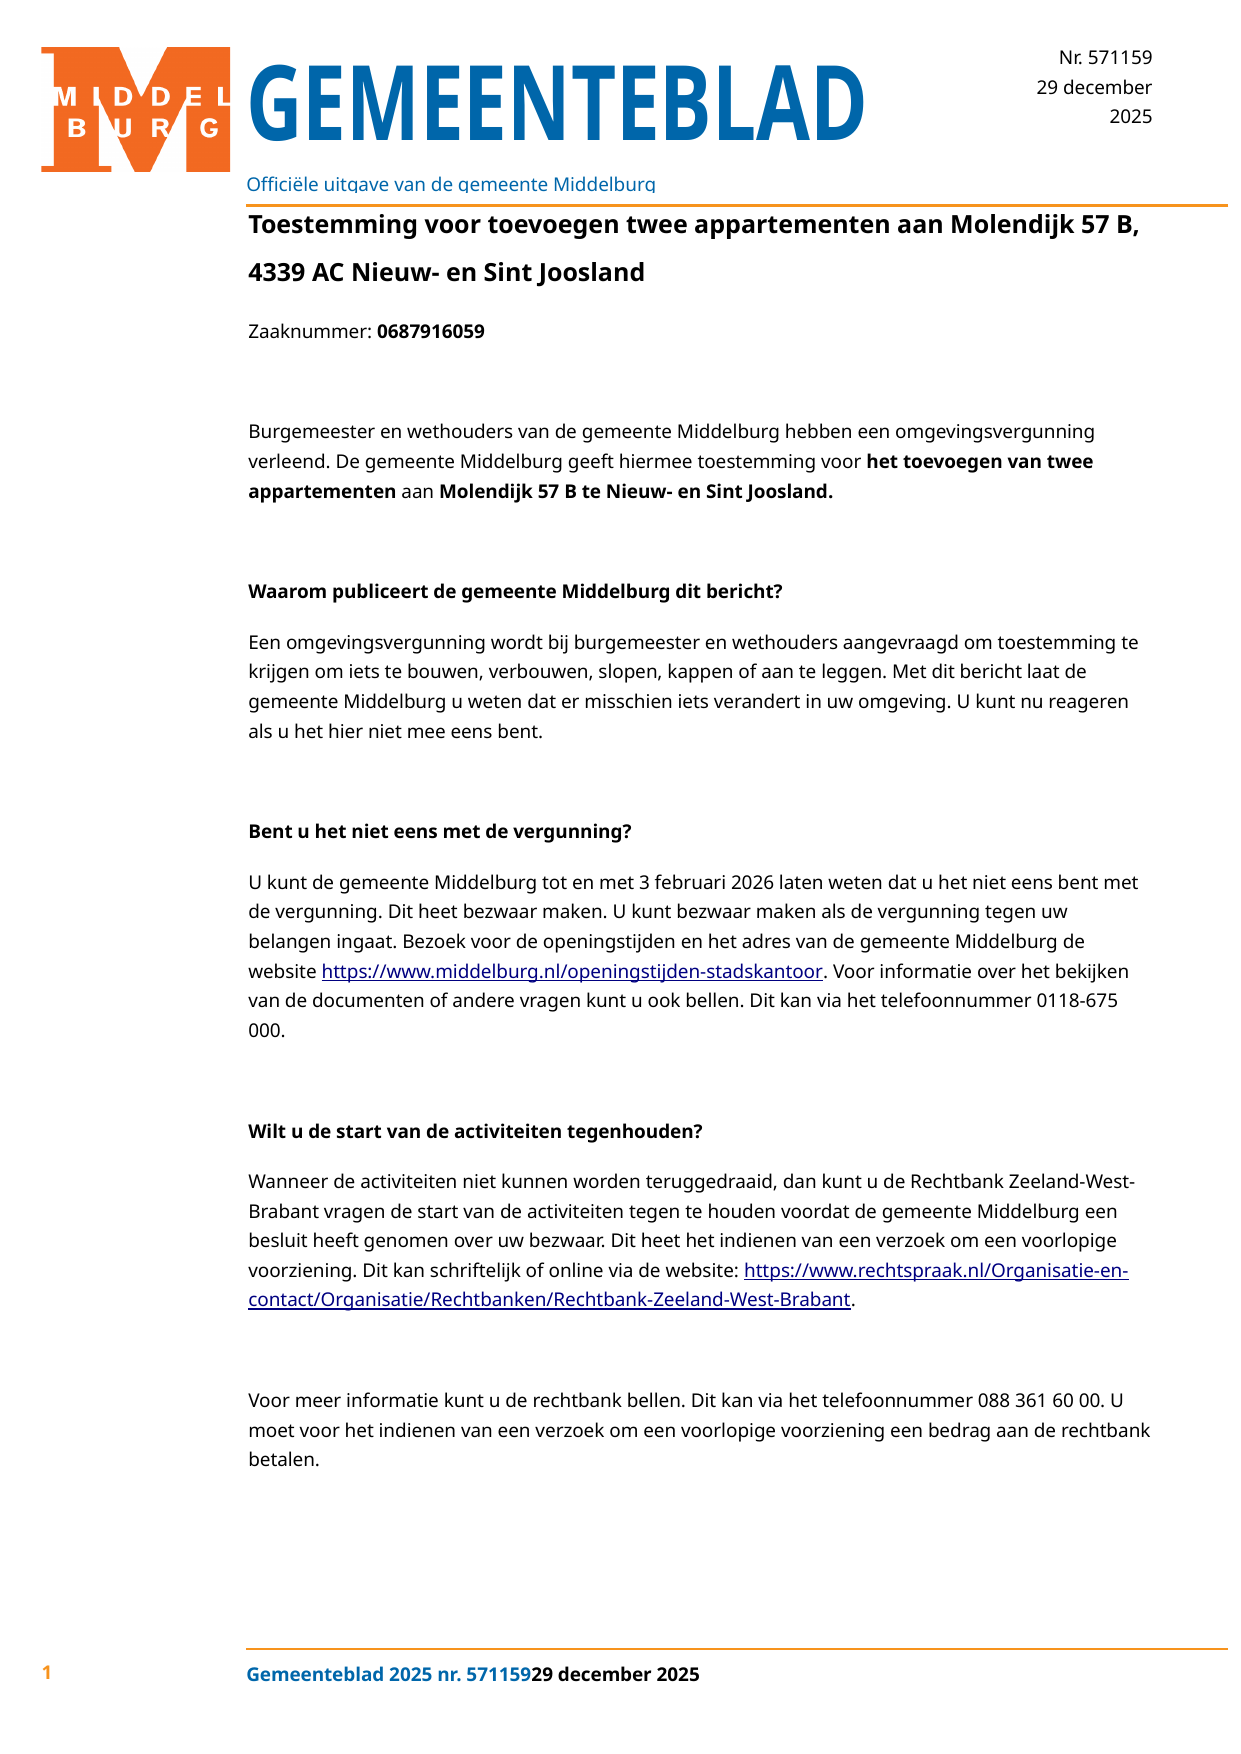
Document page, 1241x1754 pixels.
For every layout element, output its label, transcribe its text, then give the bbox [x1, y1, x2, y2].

text Burgemeester en wethouders van de gemeente Middelburg hebben een omgevingsvergunning verleend. De gemeente Middelburg geeft hiermee toestemming voor het toevoegen van twee appartementen aan Molendijk 57 B te Nieuw- en Sint Joosland. [248, 419, 1152, 504]
text Toestemming voor toevoegen twee appartementen aan Molendijk 57 B, 4339 AC Nieuw- en Sint Joosland [248, 207, 1152, 288]
text Wanneer de activiteiten niet kunnen worden teruggedraaid, dan kunt u de Rechtbank Zeeland-West-Brabant vragen de start van de activiteiten tegen te houden voordat de gemeente Middelburg een besluit heeft genomen over uw bezwaar. Dit heet het indienen van een verzoek om een voorlopige voorziening. Dit kan schriftelijk of online via de website: https://www.rechtspraak.nl/Organisatie-en-contact/Organisatie/Rechtbanken/Rechtbank-Zeeland-West-Brabant. [248, 1168, 1152, 1312]
picture [41, 47, 231, 172]
text Wilt u de start van de activiteiten tegenhouden? [248, 1118, 1152, 1144]
text Voor meer informatie kunt u de rechtbank bellen. Dit kan via het telefoonnummer 088 361 60 00. U moet voor het indienen van een verzoek om een voorlopige voorziening een bedrag aan de rechtbank betalen. [248, 1387, 1152, 1472]
text Waarom publiceert de gemeente Middelburg dit bericht? [248, 579, 1152, 604]
text Bent u het niet eens met de vergunning? [248, 819, 1152, 844]
text U kunt de gemeente Middelburg tot en met 3 februari 2026 laten weten dat u het niet eens bent met de vergunning. Dit heet bezwaar maken. U kunt bezwaar maken als de vergunning tegen uw belangen ingaat. Bezoek voor de openingstijden en het adres van de gemeente Middelburg de website https://www.middelburg.nl/openingstijden-stadskantoor. Voor informatie over het bekijken van de documenten of andere vragen kunt u ook bellen. Dit kan via het telefoonnummer 0118-675 000. [248, 869, 1152, 1043]
text Zaaknummer: 0687916059 [248, 318, 1152, 344]
text Een omgevingsvergunning wordt bij burgemeester en wethouders aangevraagd om toestemming te krijgen om iets te bouwen, verbouwen, slopen, kappen of aan te leggen. Met dit bericht laat de gemeente Middelburg u weten dat er misschien iets verandert in uw omgeving. U kunt nu reageren als u het hier niet mee eens bent. [248, 629, 1152, 744]
